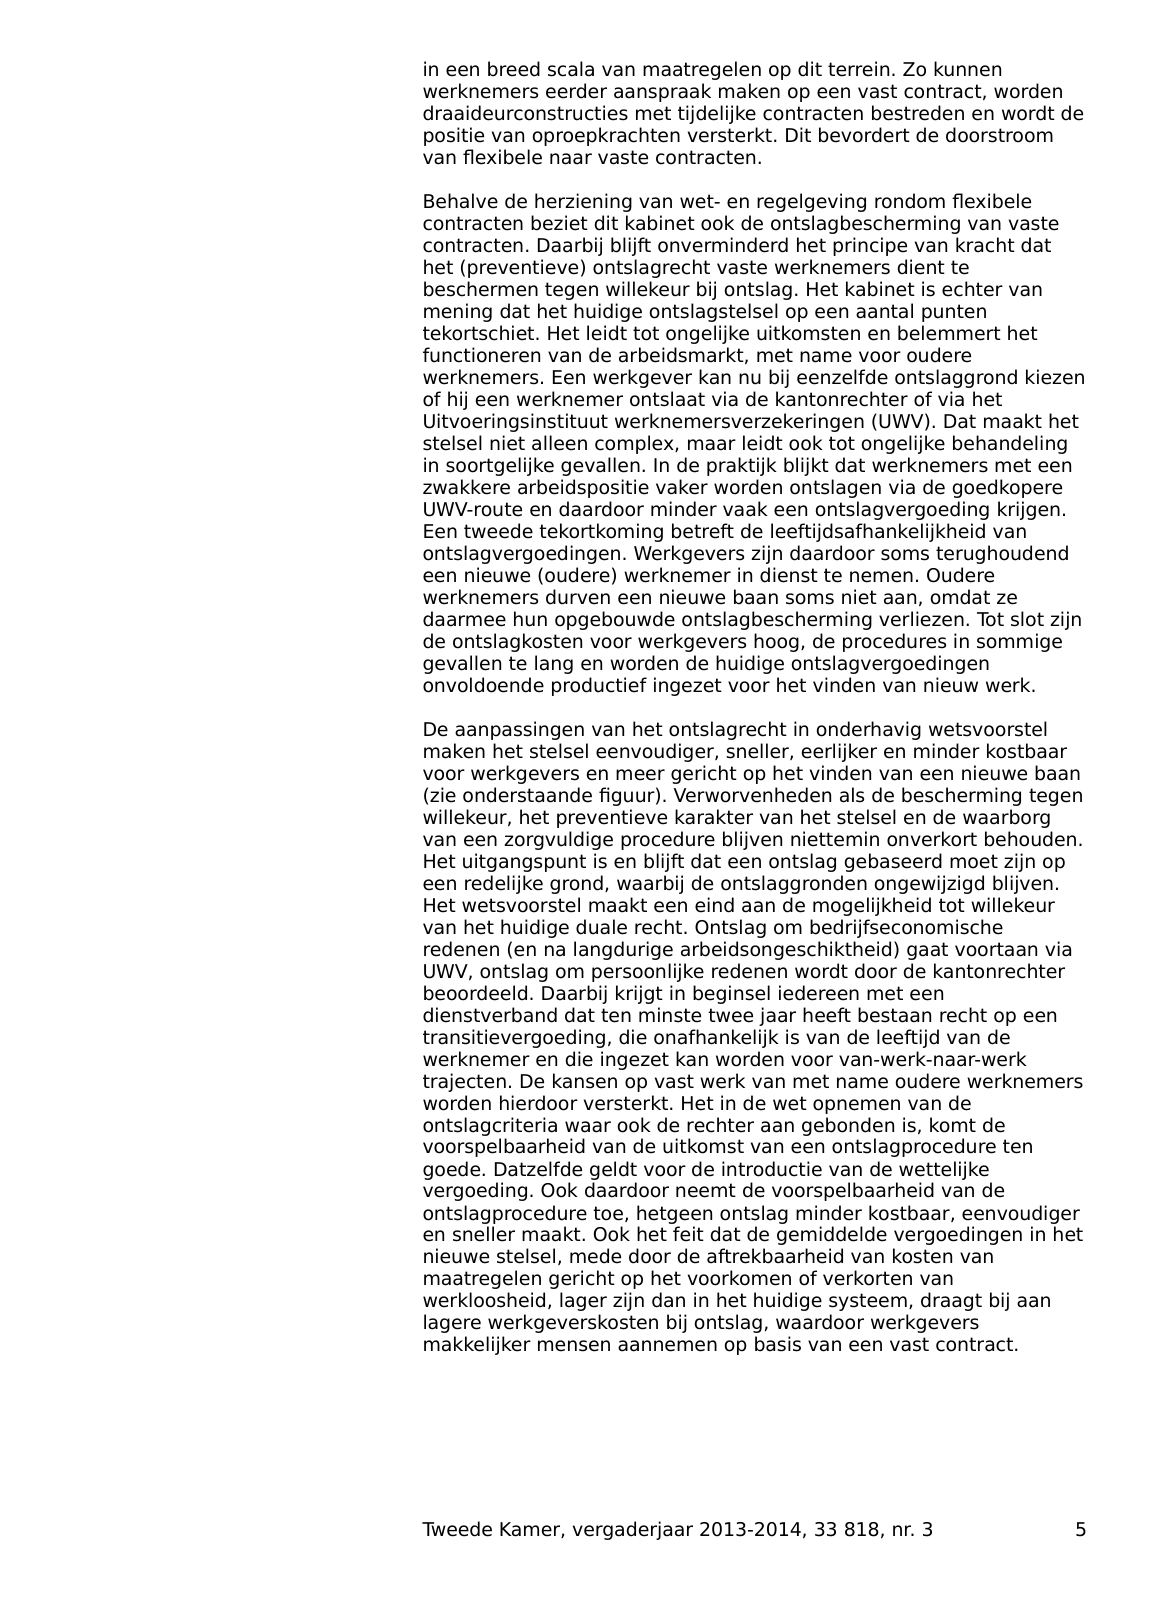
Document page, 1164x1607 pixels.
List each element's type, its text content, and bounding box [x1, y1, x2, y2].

text Behalve de herziening van wet- en regelgeving rondom flexibele contracten beziet dit kabinet ook de ontslagbescherming van vaste contracten. Daarbij blijft onverminderd het principe van kracht dat het (preventieve) ontslagrecht vaste werknemers dient te beschermen tegen willekeur bij ontslag. Het kabinet is echter van mening dat het huidige ontslagstelsel op een aantal punten tekortschiet. Het leidt tot ongelijke uitkomsten en belemmert het functioneren van de arbeidsmarkt, met name voor oudere werknemers. Een werkgever kan nu bij eenzelfde ontslaggrond kiezen of hij een werknemer ontslaat via de kantonrechter of via het Uitvoeringsinstituut werknemersverzekeringen (UWV). Dat maakt het stelsel niet alleen complex, maar leidt ook tot ongelijke behandeling in soortgelijke gevallen. In de praktijk blijkt dat werknemers met een zwakkere arbeidspositie vaker worden ontslagen via de goedkopere UWV-route en daardoor minder vaak een ontslagvergoeding krijgen. Een tweede tekortkoming betreft de leeftijdsafhankelijkheid van ontslagvergoedingen. Werkgevers zijn daardoor soms terughoudend een nieuwe (oudere) werknemer in dienst te nemen. Oudere werknemers durven een nieuwe baan soms niet aan, omdat ze daarmee hun opgebouwde ontslagbescherming verliezen. Tot slot zijn de ontslagkosten voor werkgevers hoog, de procedures in sommige gevallen te lang en worden de huidige ontslagvergoedingen onvoldoende productief ingezet voor het vinden van nieuw werk. [422, 191, 1087, 697]
text De aanpassingen van het ontslagrecht in onderhavig wetsvoorstel maken het stelsel eenvoudiger, sneller, eerlijker en minder kostbaar voor werkgevers en meer gericht op het vinden van een nieuwe baan (zie onderstaande figuur). Verworvenheden als de bescherming tegen willekeur, het preventieve karakter van het stelsel en de waarborg van een zorgvuldige procedure blijven niettemin onverkort behouden. Het uitgangspunt is en blijft dat een ontslag gebaseerd moet zijn op een redelijke grond, waarbij de ontslaggronden ongewijzigd blijven. Het wetsvoorstel maakt een eind aan de mogelijkheid tot willekeur van het huidige duale recht. Ontslag om bedrijfseconomische redenen (en na langdurige arbeidsongeschiktheid) gaat voortaan via UWV, ontslag om persoonlijke redenen wordt door de kantonrechter beoordeeld. Daarbij krijgt in beginsel iedereen met een dienstverband dat ten minste twee jaar heeft bestaan recht op een transitievergoeding, die onafhankelijk is van de leeftijd van de werknemer en die ingezet kan worden voor van-werk-naar-werk trajecten. De kansen op vast werk van met name oudere werknemers worden hierdoor versterkt. Het in de wet opnemen van de ontslagcriteria waar ook de rechter aan gebonden is, komt de voorspelbaarheid van de uitkomst van een ontslagprocedure ten goede. Datzelfde geldt voor de introductie van de wettelijke vergoeding. Ook daardoor neemt de voorspelbaarheid van de ontslagprocedure toe, hetgeen ontslag minder kostbaar, eenvoudiger en sneller maakt. Ook het feit dat de gemiddelde vergoedingen in het nieuwe stelsel, mede door de aftrekbaarheid van kosten van maatregelen gericht op het voorkomen of verkorten van werkloosheid, lager zijn dan in het huidige systeem, draagt bij aan lagere werkgeverskosten bij ontslag, waardoor werkgevers makkelijker mensen aannemen op basis van een vast contract. [422, 719, 1087, 1356]
text in een breed scala van maatregelen op dit terrein. Zo kunnen werknemers eerder aanspraak maken op een vast contract, worden draaideurconstructies met tijdelijke contracten bestreden en wordt de positie van oproepkrachten versterkt. Dit bevordert de doorstroom van flexibele naar vaste contracten. [422, 59, 1087, 169]
